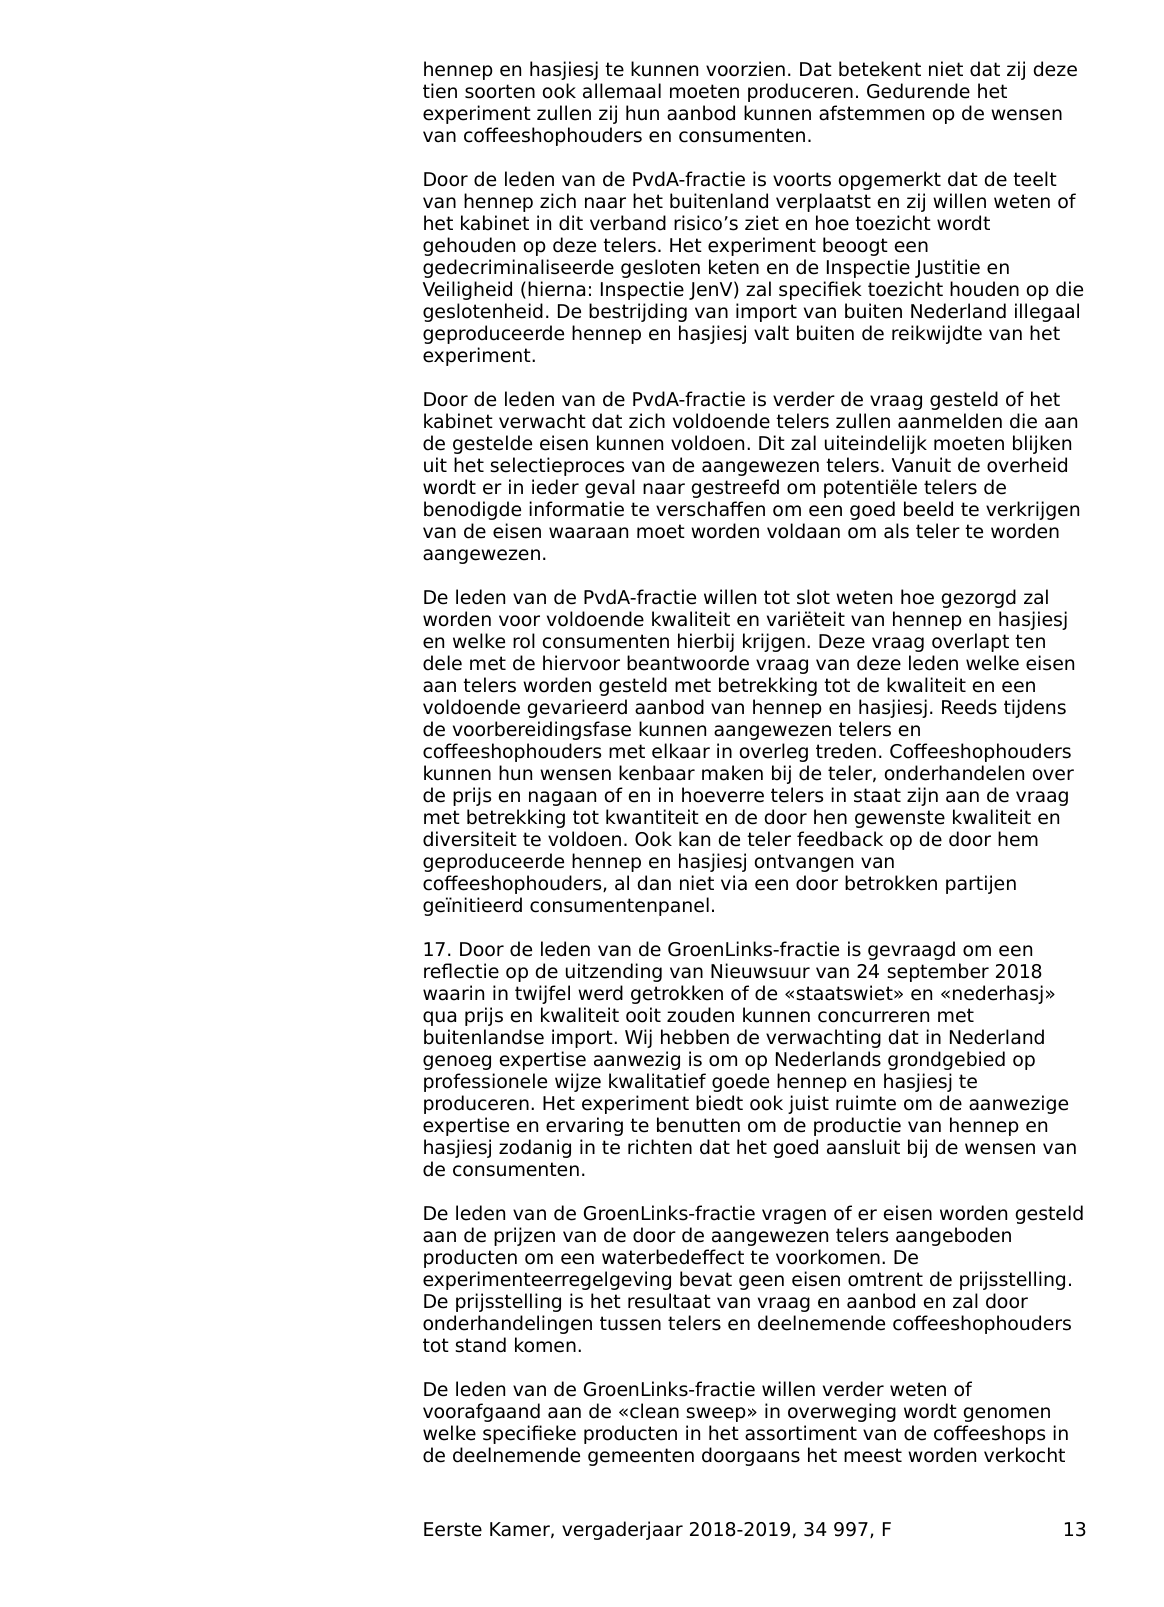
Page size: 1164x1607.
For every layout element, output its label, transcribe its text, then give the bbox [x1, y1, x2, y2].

text Door de leden van de PvdA-fractie is verder de vraag gesteld of het kabinet verwacht dat zich voldoende telers zullen aanmelden die aan de gestelde eisen kunnen voldoen. Dit zal uiteindelijk moeten blijken uit het selectieproces van de aangewezen telers. Vanuit de overheid wordt er in ieder geval naar gestreefd om potentiële telers de benodigde informatie te verschaffen om een goed beeld te verkrijgen van de eisen waaraan moet worden voldaan om als teler te worden aangewezen. [422, 389, 1087, 565]
text De leden van de GroenLinks-fractie vragen of er eisen worden gesteld aan de prijzen van de door de aangewezen telers aangeboden producten om een waterbedeffect te voorkomen. De experimenteerregelgeving bevat geen eisen omtrent de prijsstelling. De prijsstelling is het resultaat van vraag en aanbod en zal door onderhandelingen tussen telers en deelnemende coffeeshophouders tot stand komen. [422, 1203, 1087, 1357]
text Door de leden van de PvdA-fractie is voorts opgemerkt dat de teelt van hennep zich naar het buitenland verplaatst en zij willen weten of het kabinet in dit verband risico’s ziet en hoe toezicht wordt gehouden op deze telers. Het experiment beoogt een gedecriminaliseerde gesloten keten en de Inspectie Justitie en Veiligheid (hierna: Inspectie JenV) zal specifiek toezicht houden op die geslotenheid. De bestrijding van import van buiten Nederland illegaal geproduceerde hennep en hasjiesj valt buiten de reikwijdte van het experiment. [422, 169, 1087, 367]
text 17. Door de leden van de GroenLinks-fractie is gevraagd om een reflectie op de uitzending van Nieuwsuur van 24 september 2018 waarin in twijfel werd getrokken of de «staatswiet» en «nederhasj» qua prijs en kwaliteit ooit zouden kunnen concurreren met buitenlandse import. Wij hebben de verwachting dat in Nederland genoeg expertise aanwezig is om op Nederlands grondgebied op professionele wijze kwalitatief goede hennep en hasjiesj te produceren. Het experiment biedt ook juist ruimte om de aanwezige expertise en ervaring te benutten om de productie van hennep en hasjiesj zodanig in te richten dat het goed aansluit bij de wensen van de consumenten. [422, 939, 1087, 1181]
text hennep en hasjiesj te kunnen voorzien. Dat betekent niet dat zij deze tien soorten ook allemaal moeten produceren. Gedurende het experiment zullen zij hun aanbod kunnen afstemmen op de wensen van coffeeshophouders en consumenten. [422, 59, 1087, 147]
text De leden van de PvdA-fractie willen tot slot weten hoe gezorgd zal worden voor voldoende kwaliteit en variëteit van hennep en hasjiesj en welke rol consumenten hierbij krijgen. Deze vraag overlapt ten dele met de hiervoor beantwoorde vraag van deze leden welke eisen aan telers worden gesteld met betrekking tot de kwaliteit en een voldoende gevarieerd aanbod van hennep en hasjiesj. Reeds tijdens de voorbereidingsfase kunnen aangewezen telers en coffeeshophouders met elkaar in overleg treden. Coffeeshophouders kunnen hun wensen kenbaar maken bij de teler, onderhandelen over de prijs en nagaan of en in hoeverre telers in staat zijn aan de vraag met betrekking tot kwantiteit en de door hen gewenste kwaliteit en diversiteit te voldoen. Ook kan de teler feedback op de door hem geproduceerde hennep en hasjiesj ontvangen van coffeeshophouders, al dan niet via een door betrokken partijen geïnitieerd consumentenpanel. [422, 587, 1087, 917]
text De leden van de GroenLinks-fractie willen verder weten of voorafgaand aan de «clean sweep» in overweging wordt genomen welke specifieke producten in het assortiment van de coffeeshops in de deelnemende gemeenten doorgaans het meest worden verkocht [422, 1379, 1087, 1467]
